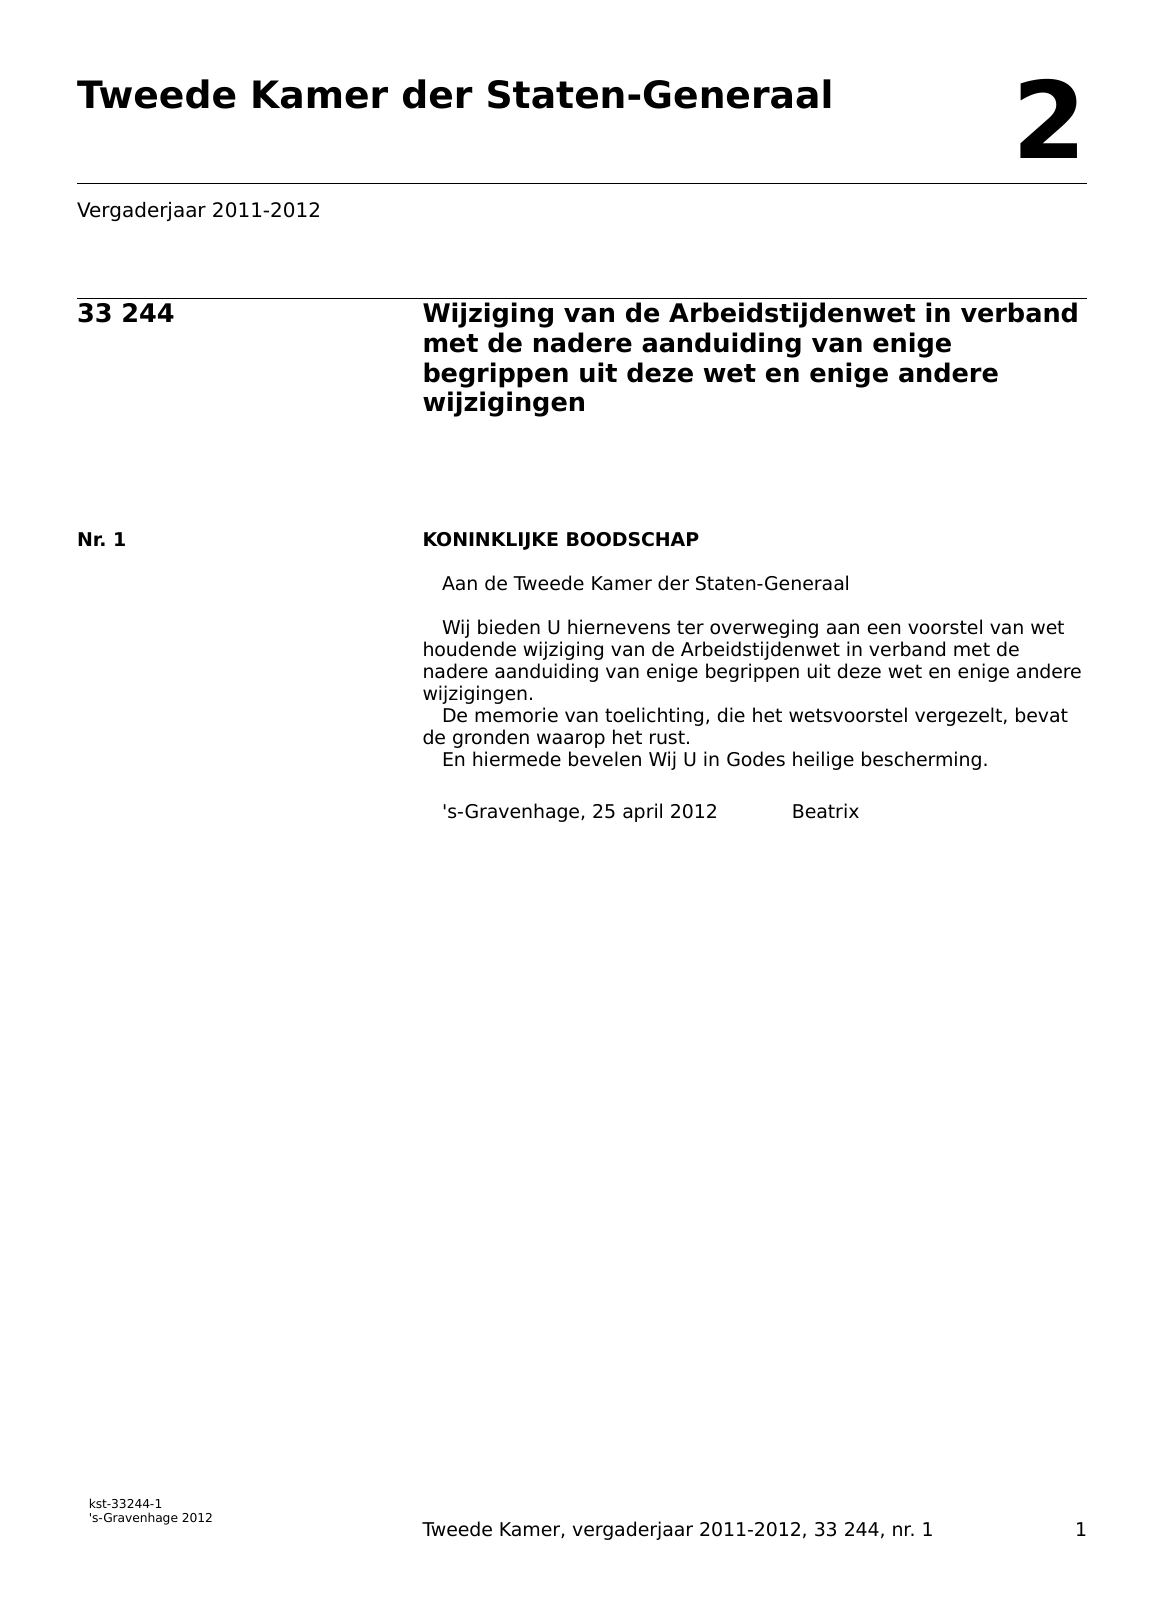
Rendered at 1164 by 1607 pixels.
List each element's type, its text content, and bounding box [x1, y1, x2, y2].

subtitle Nr. 1 KONINKLIJKE BOODSCHAP [77, 529, 1087, 551]
table_cell Vergaderjaar 2011-2012 [77, 184, 1087, 298]
text 's-Gravenhage, 25 april 2012 Beatrix [422, 801, 1087, 823]
text De memorie van toelichting, die het wetsvoorstel vergezelt, bevat de gronden waarop het rust. [422, 705, 1087, 749]
text Wij bieden U hiernevens ter overweging aan een voorstel van wet houdende wijziging van de Arbeidstijdenwet in verband met de nadere aanduiding van enige begrippen uit deze wet en enige andere wijzigingen. [422, 617, 1087, 705]
text 's-Gravenhage 2012 [88, 1511, 323, 1525]
text En hiermede bevelen Wij U in Godes heilige bescherming. [422, 749, 1087, 771]
table_header 2 [886, 59, 1087, 183]
text kst-33244-1 [88, 1497, 323, 1511]
text Aan de Tweede Kamer der Staten-Generaal [422, 573, 1087, 595]
table_header Tweede Kamer der Staten-Generaal [77, 59, 886, 183]
subtitle 33 244 Wijziging van de Arbeidstijdenwet in verband met de nadere aanduiding van enige begrippen uit deze wet en enige andere wijzigingen [77, 299, 1087, 418]
